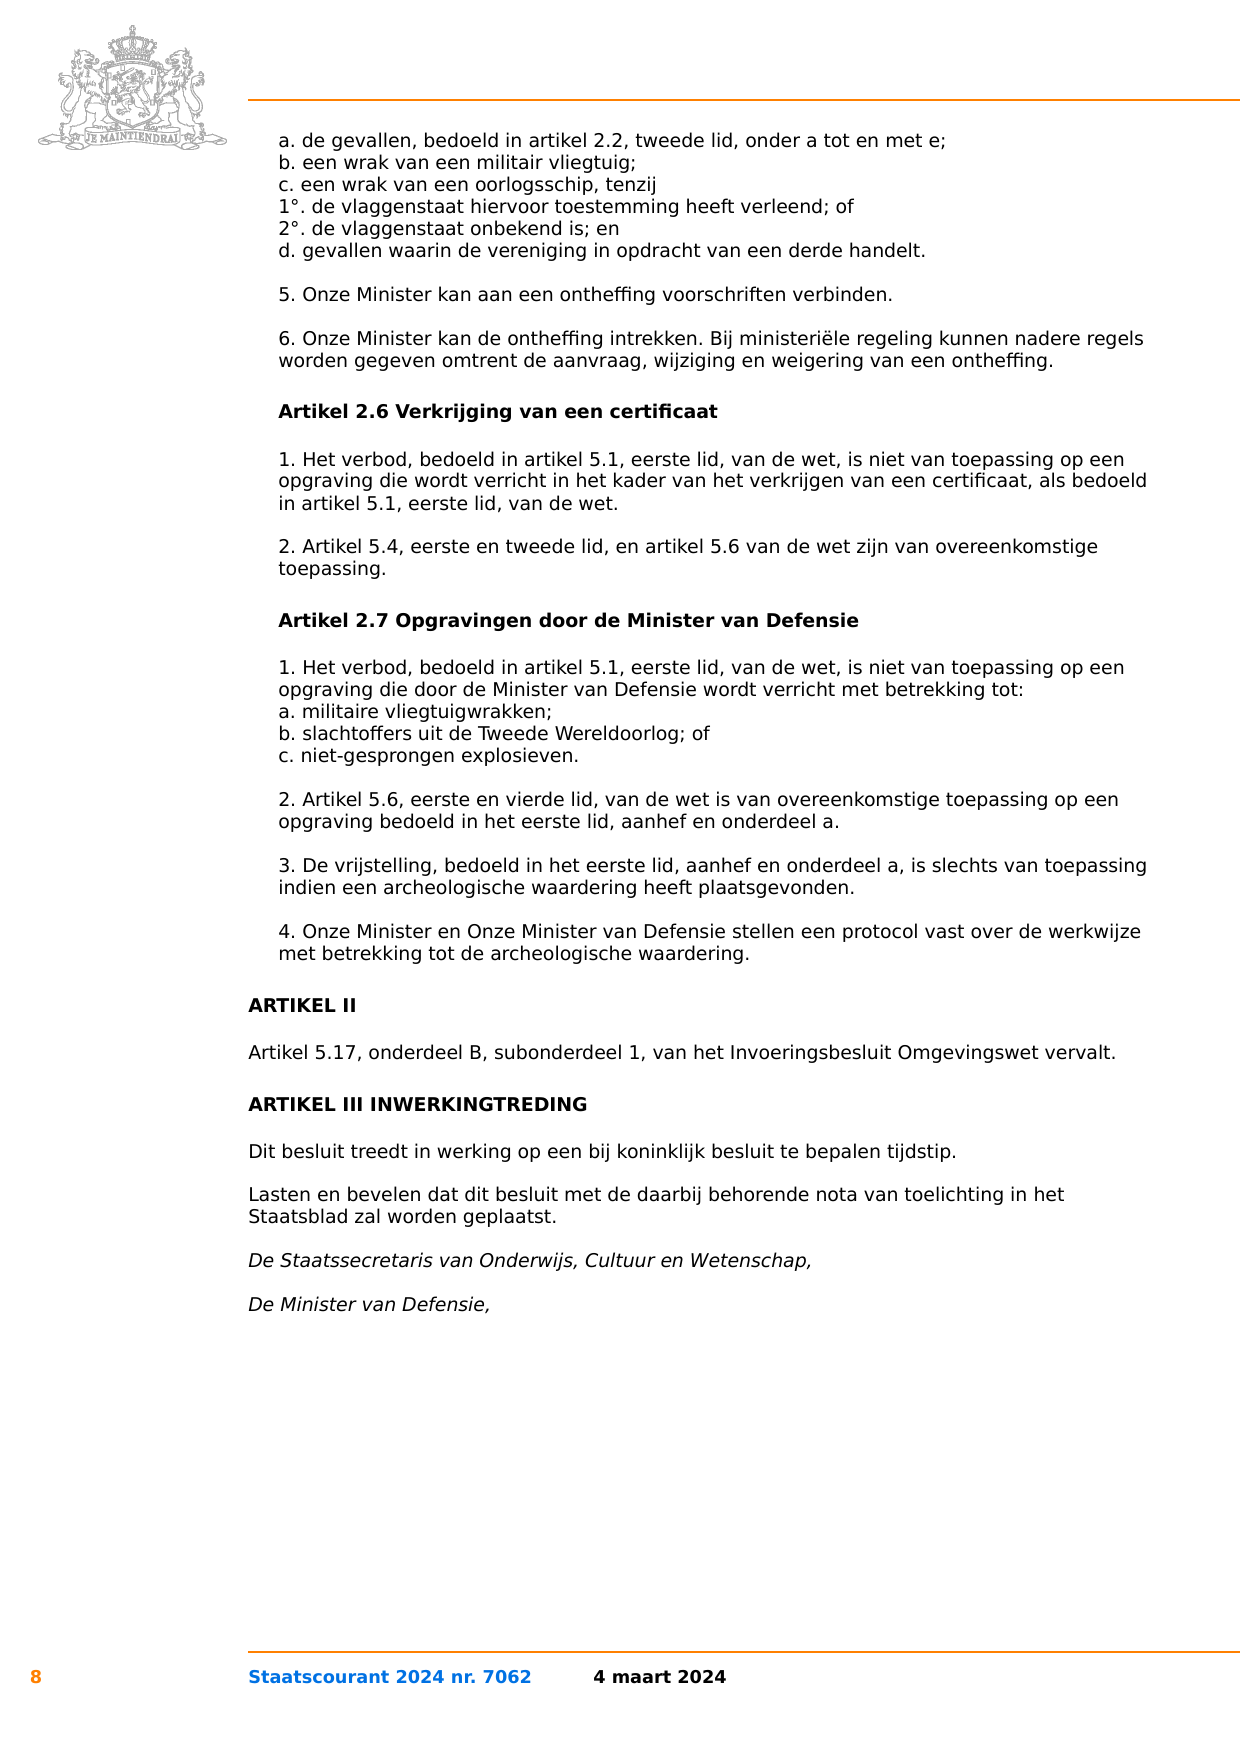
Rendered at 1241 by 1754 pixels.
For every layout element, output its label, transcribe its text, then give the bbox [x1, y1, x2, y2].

text 2. Artikel 5.4, eerste en tweede lid, en artikel 5.6 van de wet zijn van overeenkomstige toepassing. [278, 536, 1163, 580]
text 1. Het verbod, bedoeld in artikel 5.1, eerste lid, van de wet, is niet van toepassing op een opgraving die door de Minister van Defensie wordt verricht met betrekking tot: [278, 657, 1163, 701]
text 6. Onze Minister kan de ontheffing intrekken. Bij ministeriële regeling kunnen nadere regels worden gegeven omtrent de aanvraag, wijziging en weigering van een ontheffing. [278, 327, 1163, 371]
text 3. De vrijstelling, bedoeld in het eerste lid, aanhef en onderdeel a, is slechts van toepassing indien een archeologische waardering heeft plaatsgevonden. [278, 855, 1163, 899]
text a. de gevallen, bedoeld in artikel 2.2, tweede lid, onder a tot en met e; [278, 130, 1163, 152]
text c. niet-gesprongen explosieven. [278, 745, 1163, 767]
subtitle Artikel 2.6 Verkrijging van een certificaat [278, 401, 1163, 423]
text 1°. de vlaggenstaat hiervoor toestemming heeft verleend; of [278, 196, 1163, 218]
text d. gevallen waarin de vereniging in opdracht van een derde handelt. [278, 240, 1163, 262]
text Artikel 5.17, onderdeel B, subonderdeel 1, van het Invoeringsbesluit Omgevingswet vervalt. [248, 1042, 1163, 1063]
subtitle ARTIKEL II [248, 994, 1163, 1017]
text De Staatssecretaris van Onderwijs, Cultuur en Wetenschap, [248, 1250, 1163, 1272]
text a. militaire vliegtuigwrakken; [278, 701, 1163, 723]
picture [38, 25, 227, 150]
text 2°. de vlaggenstaat onbekend is; en [278, 218, 1163, 240]
text b. slachtoffers uit de Tweede Wereldoorlog; of [278, 723, 1163, 745]
text Dit besluit treedt in werking op een bij koninklijk besluit te bepalen tijdstip. [248, 1141, 1163, 1162]
text Lasten en bevelen dat dit besluit met de daarbij behorende nota van toelichting in het Staatsblad zal worden geplaatst. [248, 1184, 1163, 1228]
text De Minister van Defensie, [248, 1294, 1163, 1316]
text 1. Het verbod, bedoeld in artikel 5.1, eerste lid, van de wet, is niet van toepassing op een opgraving die wordt verricht in het kader van het verkrijgen van een certificaat, als bedoeld in artikel 5.1, eerste lid, van de wet. [278, 448, 1163, 514]
text c. een wrak van een oorlogsschip, tenzij [278, 174, 1163, 196]
subtitle Artikel 2.7 Opgravingen door de Minister van Defensie [278, 610, 1163, 632]
subtitle ARTIKEL III INWERKINGTREDING [248, 1093, 1163, 1116]
text 5. Onze Minister kan aan een ontheffing voorschriften verbinden. [278, 284, 1163, 306]
text 4. Onze Minister en Onze Minister van Defensie stellen een protocol vast over de werkwijze met betrekking tot de archeologische waardering. [278, 921, 1163, 964]
text 2. Artikel 5.6, eerste en vierde lid, van de wet is van overeenkomstige toepassing op een opgraving bedoeld in het eerste lid, aanhef en onderdeel a. [278, 789, 1163, 833]
text b. een wrak van een militair vliegtuig; [278, 152, 1163, 174]
